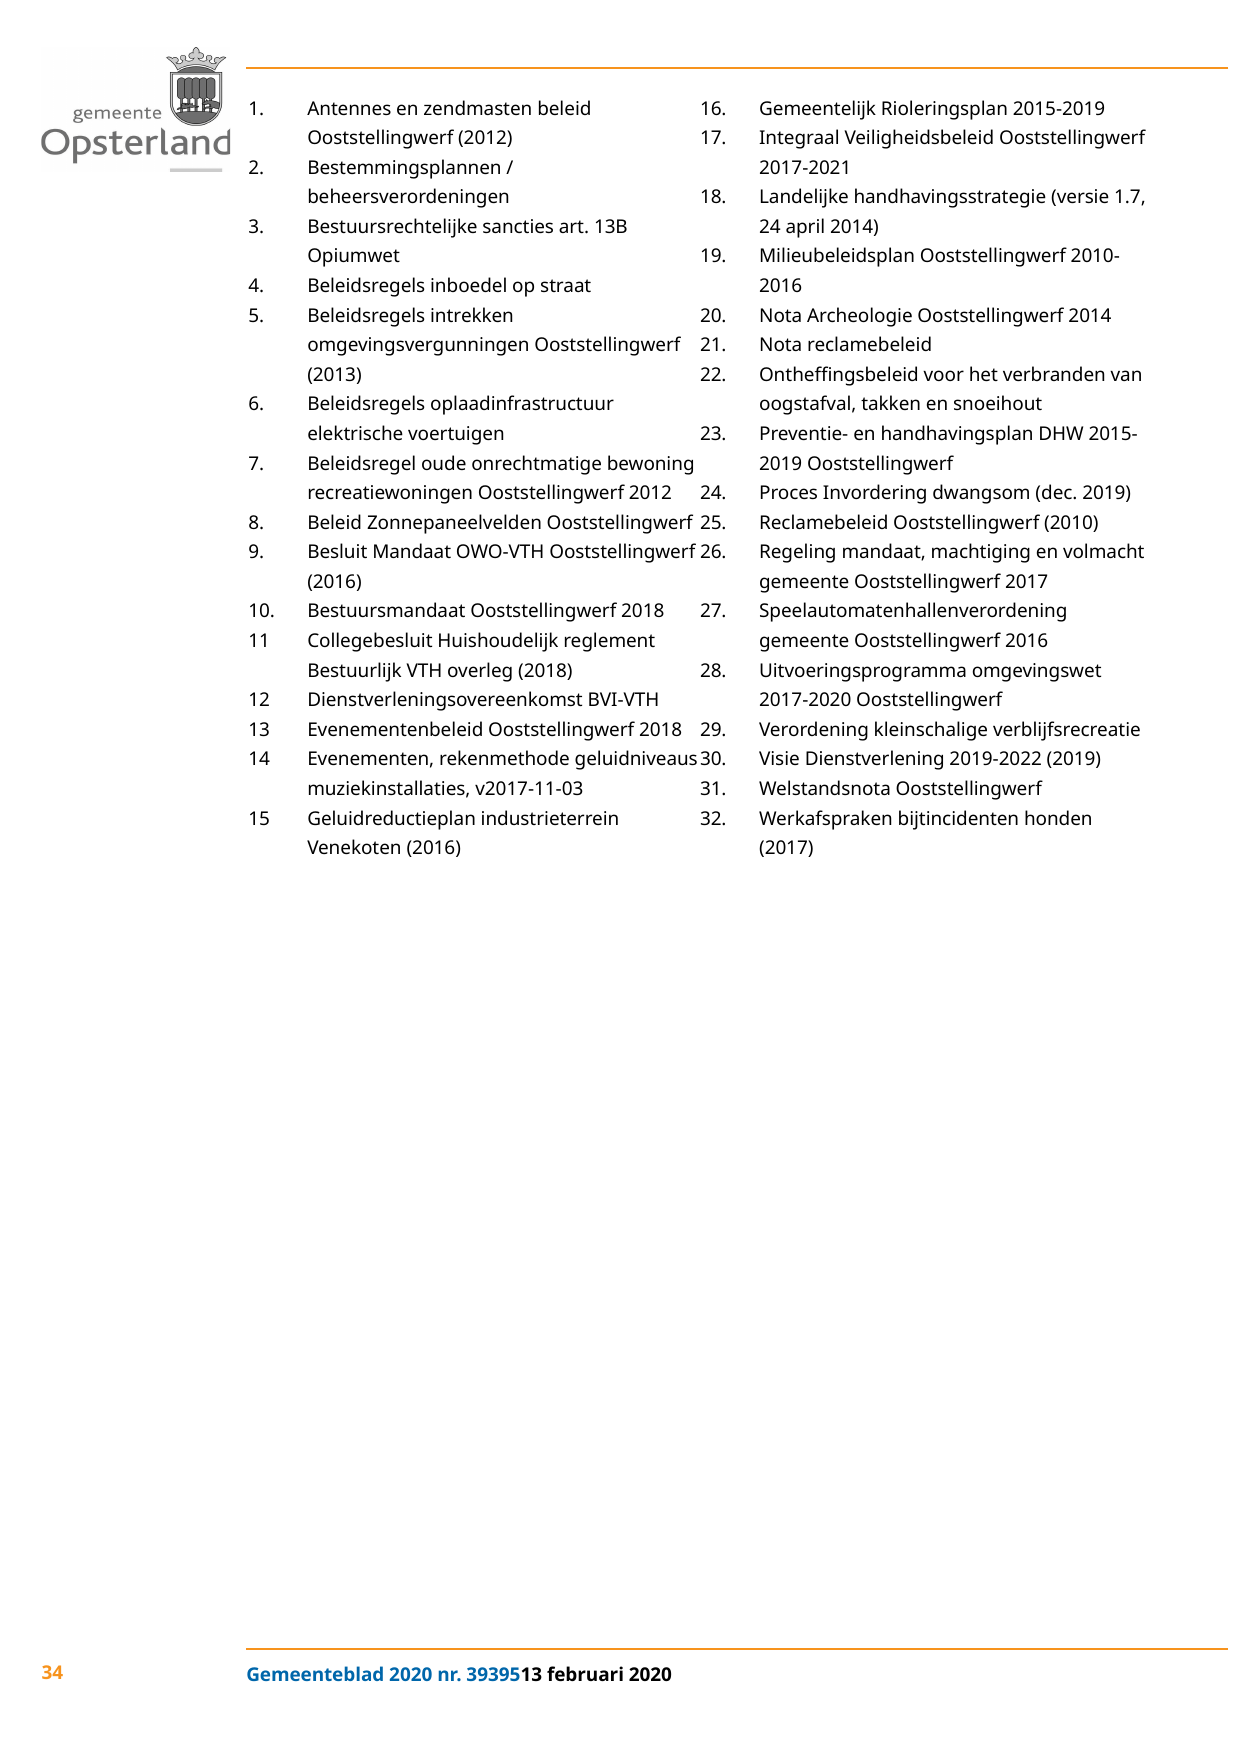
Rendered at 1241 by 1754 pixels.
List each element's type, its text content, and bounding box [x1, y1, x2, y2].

picture [41, 47, 231, 172]
table_cell Gemeentelijk Rioleringsplan 2015-2019 Integraal Veiligheidsbeleid Ooststellingwerf 2017-2021 Landelijke handhavingsstrategie (versie 1.7, 24 april 2014) Milieubeleidsplan Ooststellingwerf 2010-2016 Nota Archeologie Ooststellingwerf 2014 Nota reclamebeleid Ontheffingsbeleid voor het verbranden van oogstafval, takken en snoeihout Preventie- en handhavingsplan DHW 2015-2019 Ooststellingwerf Proces Invordering dwangsom (dec. 2019) Reclamebeleid Ooststellingwerf (2010) Regeling mandaat, machtiging en volmacht gemeente Ooststellingwerf 2017 Speelautomatenhallenverordening gemeente Ooststellingwerf 2016 Uitvoeringsprogramma omgevingswet 2017-2020 Ooststellingwerf Verordening kleinschalige verblijfsrecreatie Visie Dienstverlening 2019-2022 (2019) Welstandsnota Ooststellingwerf Werkafspraken bijtincidenten honden (2017) [700, 95, 1152, 860]
table_cell Antennes en zendmasten beleid Ooststellingwerf (2012) Bestemmingsplannen / beheersverordeningen Bestuursrechtelijke sancties art. 13B Opiumwet Beleidsregels inboedel op straat Beleidsregels intrekken omgevingsvergunningen Ooststellingwerf (2013) Beleidsregels oplaadinfrastructuur elektrische voertuigen Beleidsregel oude onrechtmatige bewoning recreatiewoningen Ooststellingwerf 2012 Beleid Zonnepaneelvelden Ooststellingwerf Besluit Mandaat OWO-VTH Ooststellingwerf (2016) Bestuursmandaat Ooststellingwerf 2018 Collegebesluit Huishoudelijk reglement Bestuurlijk VTH overleg (2018) Dienstverleningsovereenkomst BVI-VTH Evenementenbeleid Ooststellingwerf 2018 Evenementen, rekenmethode geluidniveaus muziekinstallaties, v2017-11-03 Geluidreductieplan industrieterrein Venekoten (2016) [248, 95, 700, 860]
